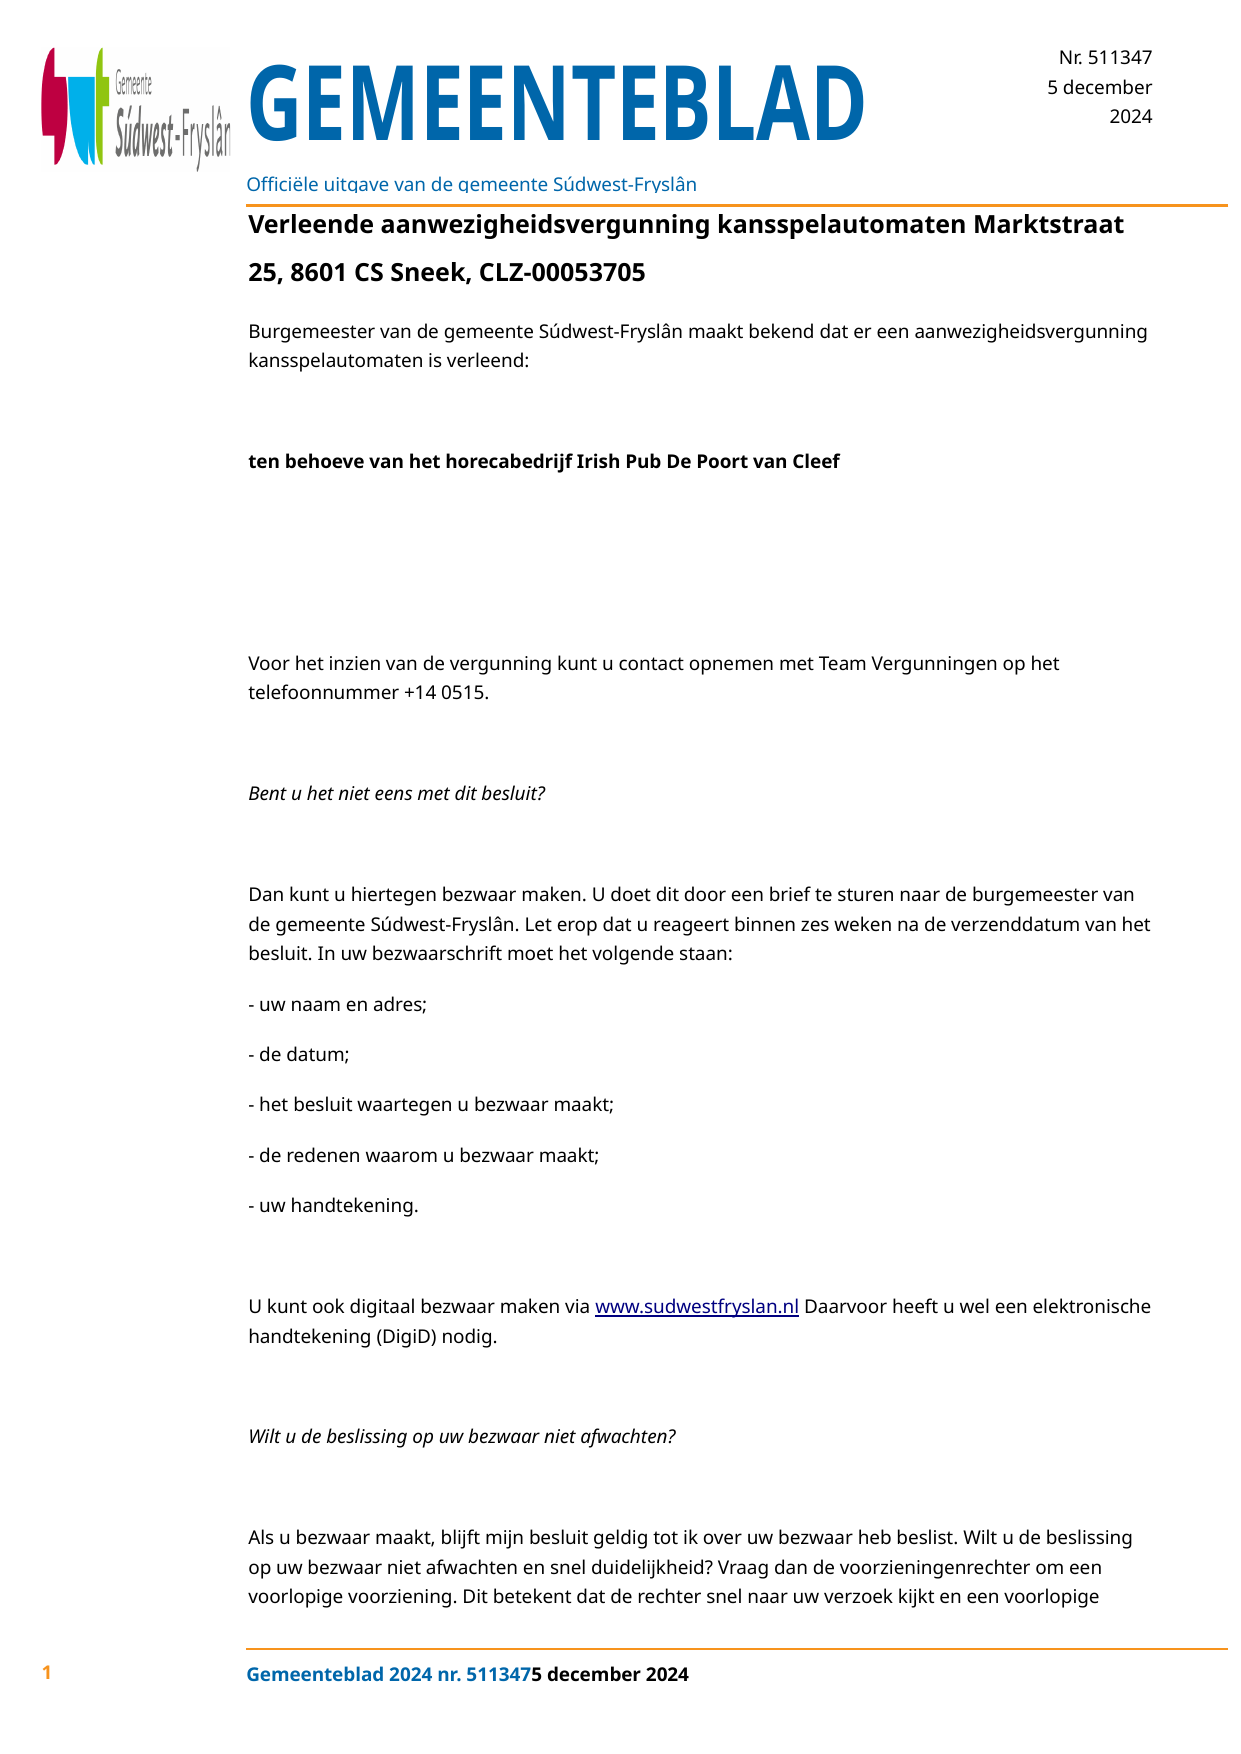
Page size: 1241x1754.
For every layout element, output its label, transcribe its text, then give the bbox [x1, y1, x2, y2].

text - de redenen waarom u bezwaar maakt; [248, 1142, 1152, 1168]
text Dan kunt u hiertegen bezwaar maken. U doet dit door een brief te sturen naar de burgemeester van de gemeente Súdwest-Fryslân. Let erop dat u reageert binnen zes weken na de verzenddatum van het besluit. In uw bezwaarschrift moet het volgende staan: [248, 881, 1152, 966]
text - uw handtekening. [248, 1192, 1152, 1218]
text Als u bezwaar maakt, blijft mijn besluit geldig tot ik over uw bezwaar heb beslist. Wilt u de beslissing op uw bezwaar niet afwachten en snel duidelijkheid? Vraag dan de voorzieningenrechter om een voorlopige voorziening. Dit betekent dat de rechter snel naar uw verzoek kijkt en een voorlopige [248, 1524, 1152, 1609]
text - de datum; [248, 1041, 1152, 1067]
text - uw naam en adres; [248, 991, 1152, 1017]
text Bent u het niet eens met dit besluit? [248, 780, 1152, 806]
text - het besluit waartegen u bezwaar maakt; [248, 1092, 1152, 1117]
text Verleende aanwezigheidsvergunning kansspelautomaten Marktstraat 25, 8601 CS Sneek, CLZ-00053705 [248, 207, 1152, 288]
text U kunt ook digitaal bezwaar maken via www.sudwestfryslan.nl Daarvoor heeft u wel een elektronische handtekening (DigiD) nodig. [248, 1293, 1152, 1349]
text Voor het inzien van de vergunning kunt u contact opnemen met Team Vergunningen op het telefoonnummer +14 0515. [248, 650, 1152, 705]
text ten behoeve van het horecabedrijf Irish Pub De Poort van Cleef [248, 448, 1152, 474]
text Wilt u de beslissing op uw bezwaar niet afwachten? [248, 1424, 1152, 1449]
picture [41, 47, 231, 172]
text Burgemeester van de gemeente Súdwest-Fryslân maakt bekend dat er een aanwezigheidsvergunning kansspelautomaten is verleend: [248, 318, 1152, 373]
